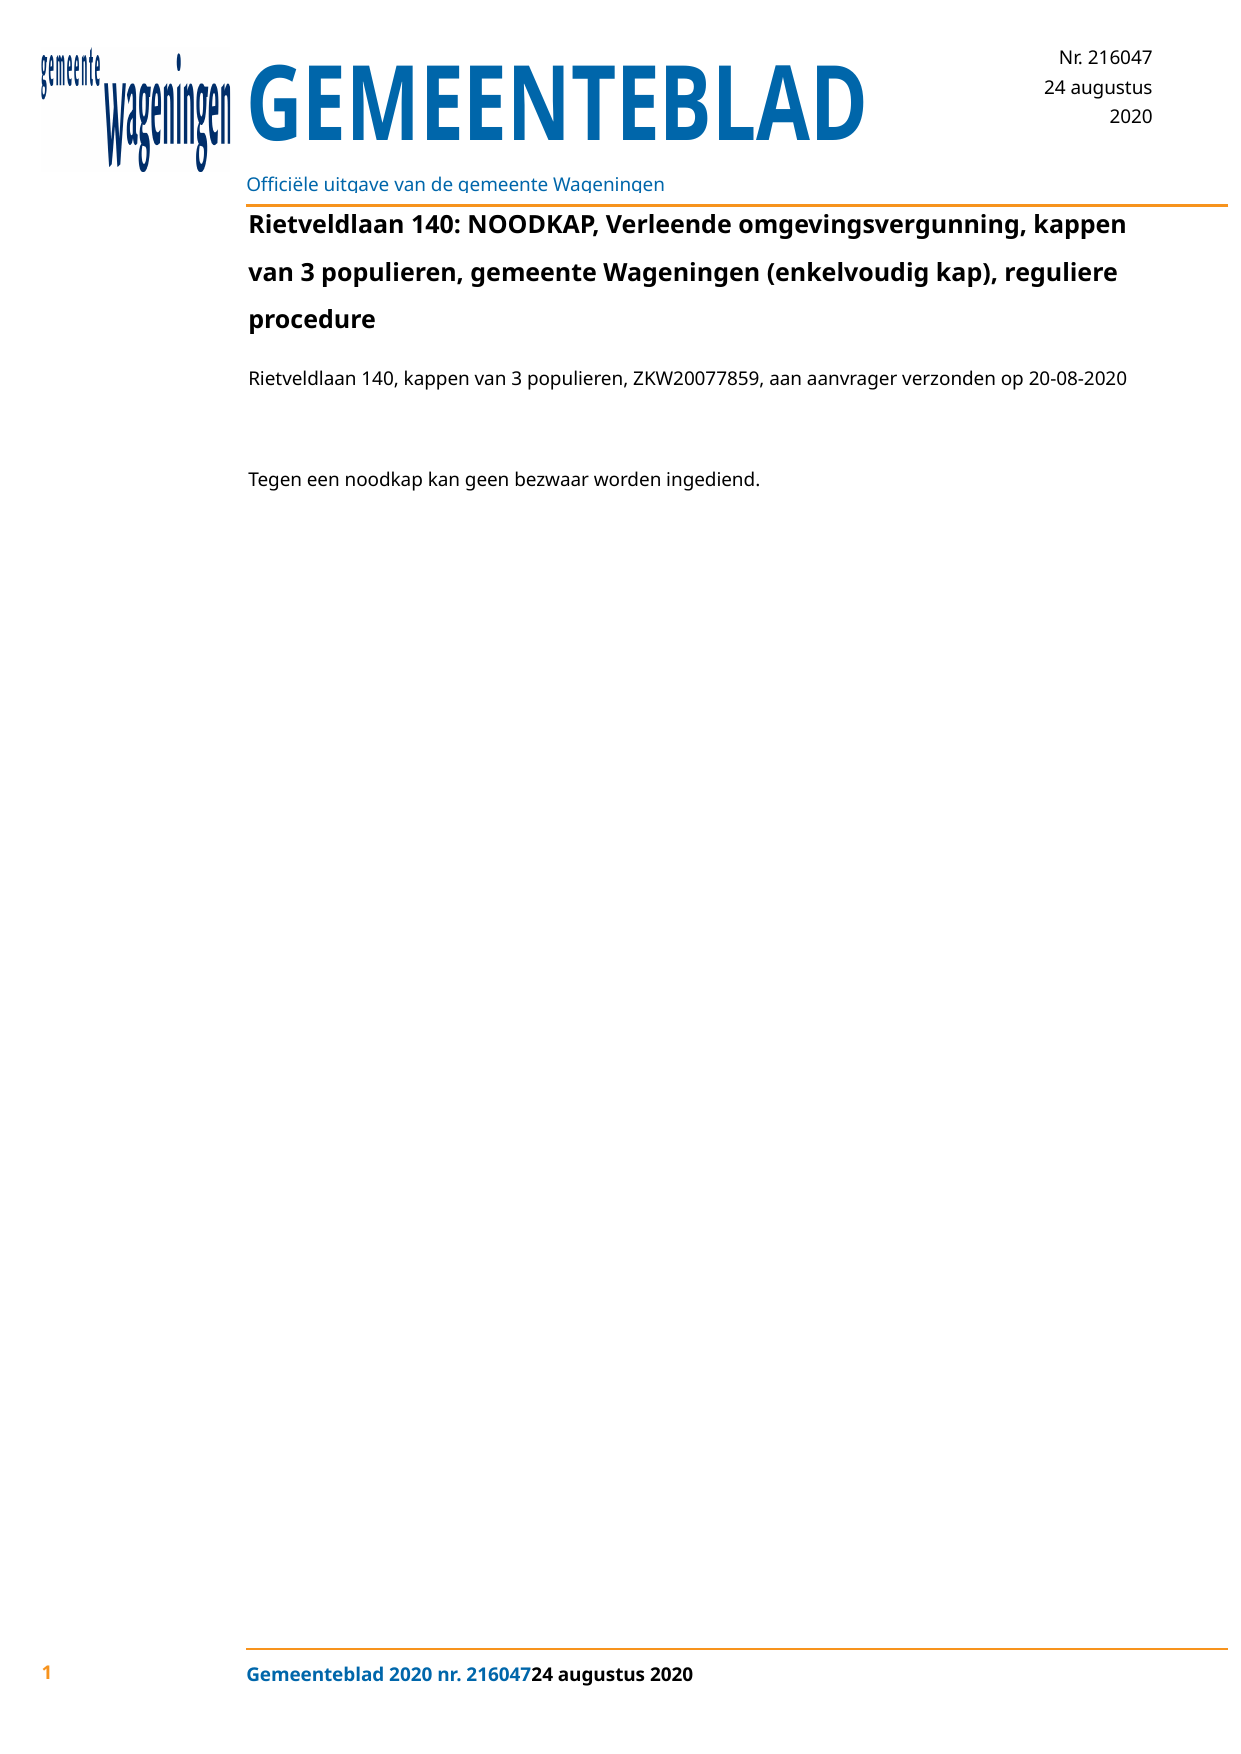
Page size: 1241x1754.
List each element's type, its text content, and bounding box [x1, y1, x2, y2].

picture [41, 47, 231, 172]
text Rietveldlaan 140, kappen van 3 populieren, ZKW20077859, aan aanvrager verzonden op 20-08-2020 [248, 366, 1152, 391]
text Rietveldlaan 140: NOODKAP, Verleende omgevingsvergunning, kappen van 3 populieren, gemeente Wageningen (enkelvoudig kap), reguliere procedure [248, 207, 1152, 336]
text Tegen een noodkap kan geen bezwaar worden ingediend. [248, 466, 1152, 492]
